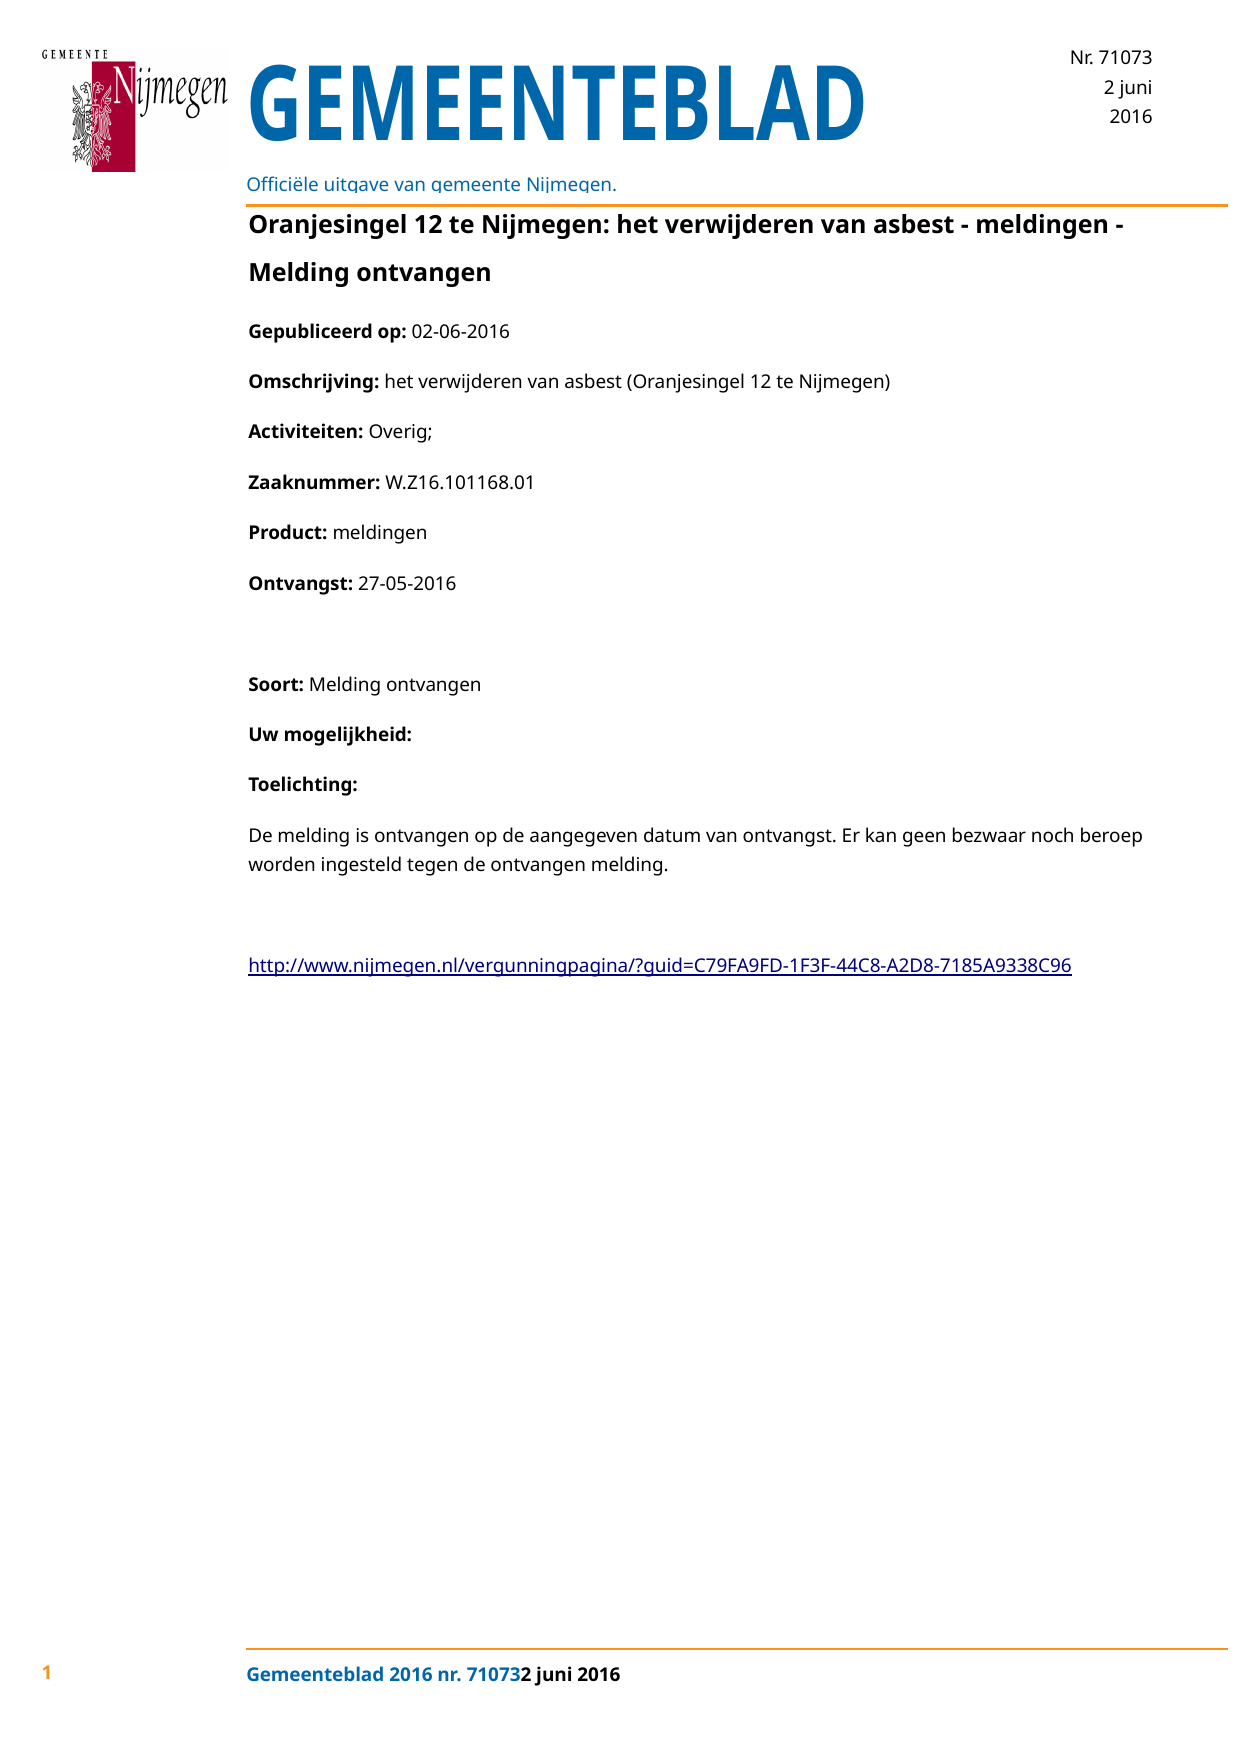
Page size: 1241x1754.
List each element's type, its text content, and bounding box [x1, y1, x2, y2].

text Toelichting: [248, 772, 1152, 797]
text Ontvangst: 27-05-2016 [248, 570, 1152, 596]
text Soort: Melding ontvangen [248, 671, 1152, 697]
text Oranjesingel 12 te Nijmegen: het verwijderen van asbest - meldingen - Melding ontvangen [248, 207, 1152, 288]
text Product: meldingen [248, 519, 1152, 545]
text Activiteiten: Overig; [248, 419, 1152, 444]
picture [41, 47, 231, 172]
text De melding is ontvangen op de aangegeven datum van ontvangst. Er kan geen bezwaar noch beroep worden ingesteld tegen de ontvangen melding. [248, 822, 1152, 877]
text Omschrijving: het verwijderen van asbest (Oranjesingel 12 te Nijmegen) [248, 368, 1152, 394]
text http://www.nijmegen.nl/vergunningpagina/?guid=C79FA9FD-1F3F-44C8-A2D8-7185A9338C96 [248, 952, 1152, 978]
text Zaaknummer: W.Z16.101168.01 [248, 469, 1152, 495]
text Gepubliceerd op: 02-06-2016 [248, 318, 1152, 344]
text Uw mogelijkheid: [248, 721, 1152, 747]
